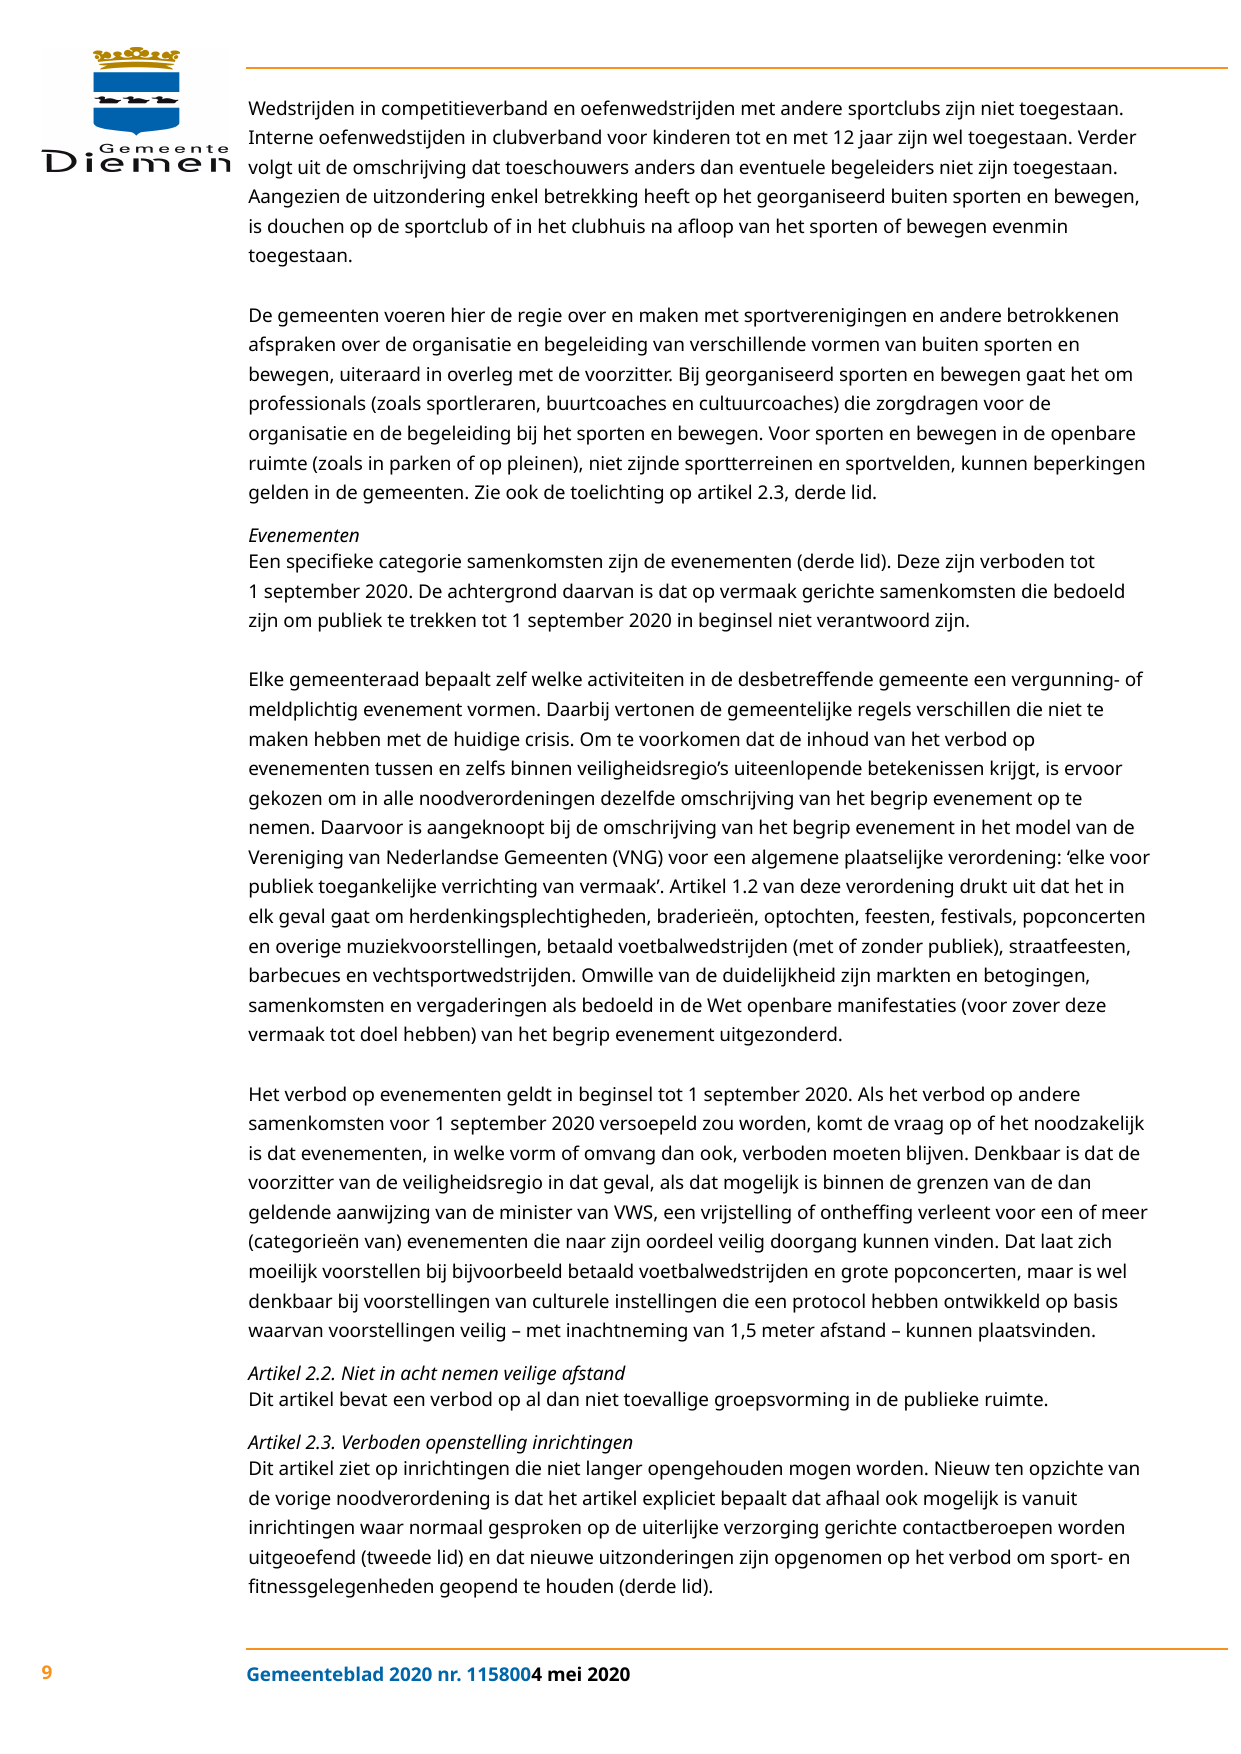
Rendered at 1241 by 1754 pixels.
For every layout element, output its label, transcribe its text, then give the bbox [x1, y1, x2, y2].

text Evenementen [248, 522, 1152, 548]
text Dit artikel ziet op inrichtingen die niet langer opengehouden mogen worden. Nieuw ten opzichte van de vorige noodverordening is dat het artikel expliciet bepaalt dat afhaal ook mogelijk is vanuit inrichtingen waar normaal gesproken op de uiterlijke verzorging gerichte contactberoepen worden uitgeoefend (tweede lid) en dat nieuwe uitzonderingen zijn opgenomen op het verbod om sport- en fitnessgelegenheden geopend te houden (derde lid). [248, 1455, 1152, 1599]
text Artikel 2.2. Niet in acht nemen veilige afstand [248, 1361, 1152, 1386]
text Dit artikel bevat een verbod op al dan niet toevallige groepsvorming in de publieke ruimte. [248, 1386, 1152, 1412]
text Een specifieke categorie samenkomsten zijn de evenementen (derde lid). Deze zijn verboden tot 1 september 2020. De achtergrond daarvan is dat op vermaak gerichte samenkomsten die bedoeld zijn om publiek te trekken tot 1 september 2020 in beginsel niet verantwoord zijn. [248, 548, 1152, 633]
text De gemeenten voeren hier de regie over en maken met sportverenigingen en andere betrokkenen afspraken over de organisatie en begeleiding van verschillende vormen van buiten sporten en bewegen, uiteraard in overleg met de voorzitter. Bij georganiseerd sporten en bewegen gaat het om professionals (zoals sportleraren, buurtcoaches en cultuurcoaches) die zorgdragen voor de organisatie en de begeleiding bij het sporten en bewegen. Voor sporten en bewegen in de openbare ruimte (zoals in parken of op pleinen), niet zijnde sportterreinen en sportvelden, kunnen beperkingen gelden in de gemeenten. Zie ook de toelichting op artikel 2.3, derde lid. [248, 302, 1152, 505]
text Elke gemeenteraad bepaalt zelf welke activiteiten in de desbetreffende gemeente een vergunning- of meldplichtig evenement vormen. Daarbij vertonen de gemeentelijke regels verschillen die niet te maken hebben met de huidige crisis. Om te voorkomen dat de inhoud van het verbod op evenementen tussen en zelfs binnen veiligheidsregio’s uiteenlopende betekenissen krijgt, is ervoor gekozen om in alle noodverordeningen dezelfde omschrijving van het begrip evenement op te nemen. Daarvoor is aangeknoopt bij de omschrijving van het begrip evenement in het model van de Vereniging van Nederlandse Gemeenten (VNG) voor een algemene plaatselijke verordening: ‘elke voor publiek toegankelijke verrichting van vermaak’. Artikel 1.2 van deze verordening drukt uit dat het in elk geval gaat om herdenkingsplechtigheden, braderieën, optochten, feesten, festivals, popconcerten en overige muziekvoorstellingen, betaald voetbalwedstrijden (met of zonder publiek), straatfeesten, barbecues en vechtsportwedstrijden. Omwille van de duidelijkheid zijn markten en betogingen, samenkomsten en vergaderingen als bedoeld in de Wet openbare manifestaties (voor zover deze vermaak tot doel hebben) van het begrip evenement uitgezonderd. [248, 667, 1152, 1047]
text Het verbod op evenementen geldt in beginsel tot 1 september 2020. Als het verbod op andere samenkomsten voor 1 september 2020 versoepeld zou worden, komt de vraag op of het noodzakelijk is dat evenementen, in welke vorm of omvang dan ook, verboden moeten blijven. Denkbaar is dat de voorzitter van de veiligheidsregio in dat geval, als dat mogelijk is binnen de grenzen van de dan geldende aanwijzing van de minister van VWS, een vrijstelling of ontheffing verleent voor een of meer (categorieën van) evenementen die naar zijn oordeel veilig doorgang kunnen vinden. Dat laat zich moeilijk voorstellen bij bijvoorbeeld betaald voetbalwedstrijden en grote popconcerten, maar is wel denkbaar bij voorstellingen van culturele instellingen die een protocol hebben ontwikkeld op basis waarvan voorstellingen veilig – met inachtneming van 1,5 meter afstand – kunnen plaatsvinden. [248, 1081, 1152, 1343]
text Wedstrijden in competitieverband en oefenwedstrijden met andere sportclubs zijn niet toegestaan. Interne oefenwedstijden in clubverband voor kinderen tot en met 12 jaar zijn wel toegestaan. Verder volgt uit de omschrijving dat toeschouwers anders dan eventuele begeleiders niet zijn toegestaan. Aangezien de uitzondering enkel betrekking heeft op het georganiseerd buiten sporten en bewegen, is douchen op de sportclub of in het clubhuis na afloop van het sporten of bewegen evenmin toegestaan. [248, 95, 1152, 268]
picture [41, 47, 231, 172]
text Artikel 2.3. Verboden openstelling inrichtingen [248, 1429, 1152, 1455]
